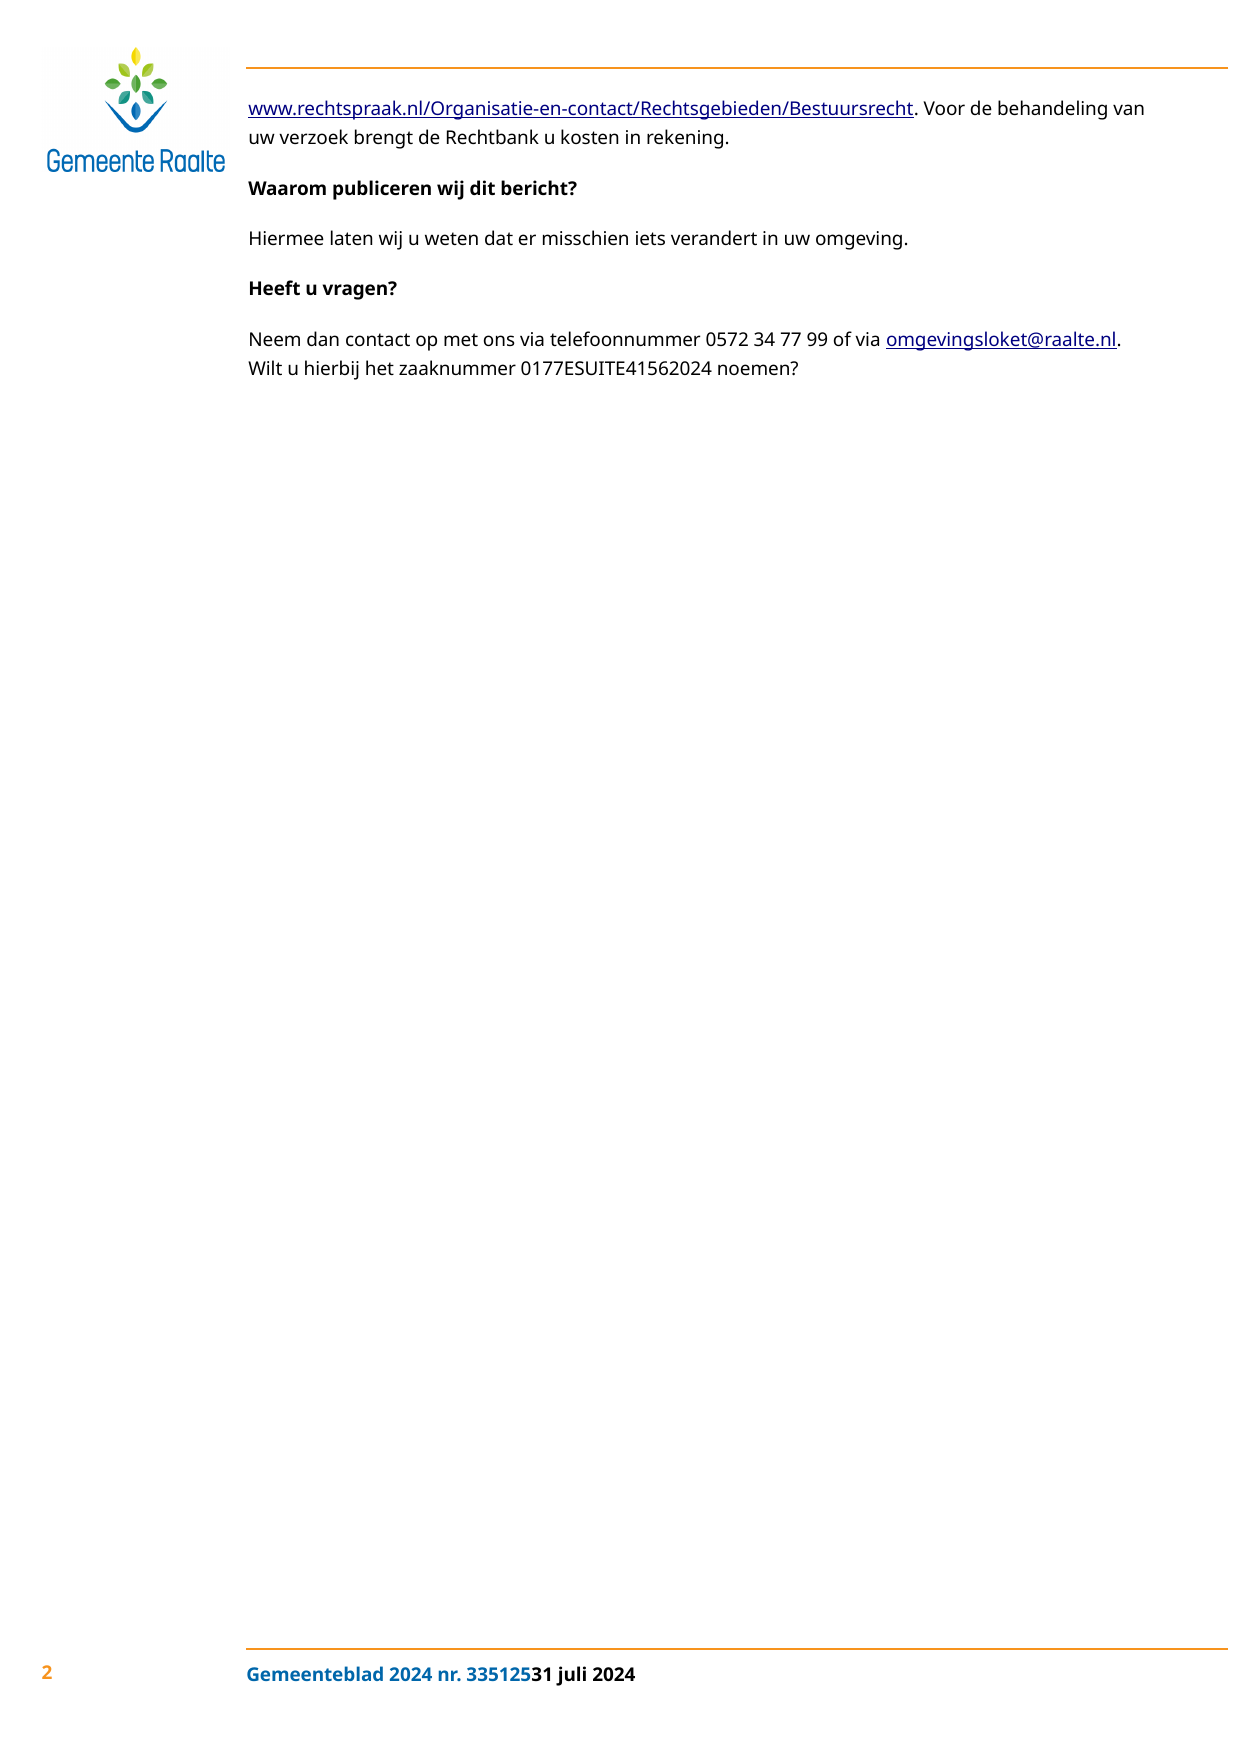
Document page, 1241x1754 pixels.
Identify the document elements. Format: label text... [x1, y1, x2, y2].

text Neem dan contact op met ons via telefoonnummer 0572 34 77 99 of via omgevingsloket@raalte.nl. Wilt u hierbij het zaaknummer 0177ESUITE41562024 noemen? [248, 326, 1152, 381]
text Hiermee laten wij u weten dat er misschien iets verandert in uw omgeving. [248, 225, 1152, 251]
text Heeft u vragen? [248, 276, 1152, 301]
text Waarom publiceren wij dit bericht? [248, 175, 1152, 201]
text www.rechtspraak.nl/Organisatie-en-contact/Rechtsgebieden/Bestuursrecht. Voor de behandeling van uw verzoek brengt de Rechtbank u kosten in rekening. [248, 95, 1152, 150]
picture [41, 47, 231, 172]
